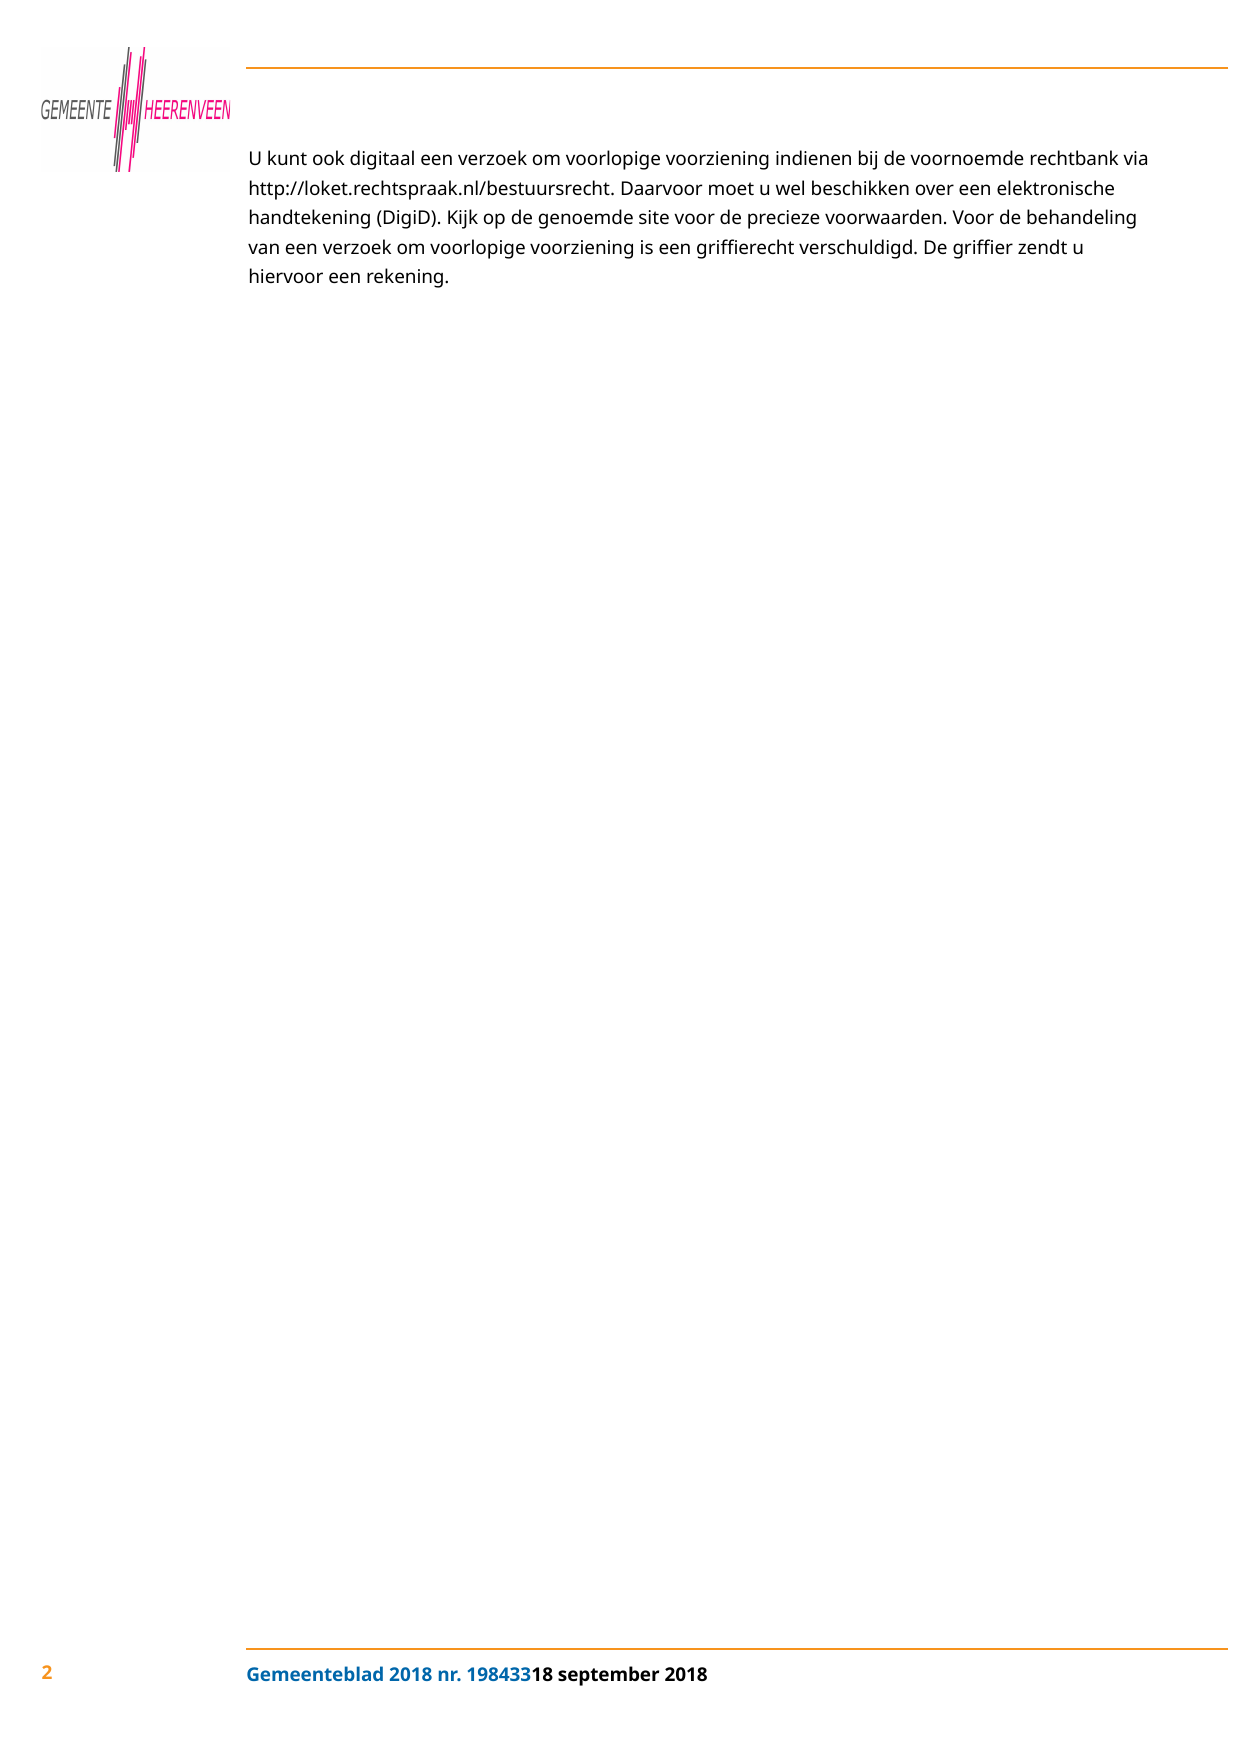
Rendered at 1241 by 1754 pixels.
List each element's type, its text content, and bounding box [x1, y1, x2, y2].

text U kunt ook digitaal een verzoek om voorlopige voorziening indienen bij de voornoemde rechtbank via http://loket.rechtspraak.nl/bestuursrecht. Daarvoor moet u wel beschikken over een elektronische handtekening (DigiD). Kijk op de genoemde site voor de precieze voorwaarden. Voor de behandeling van een verzoek om voorlopige voorziening is een griffierecht verschuldigd. De griffier zendt u hiervoor een rekening. [248, 145, 1152, 289]
picture [41, 47, 231, 172]
